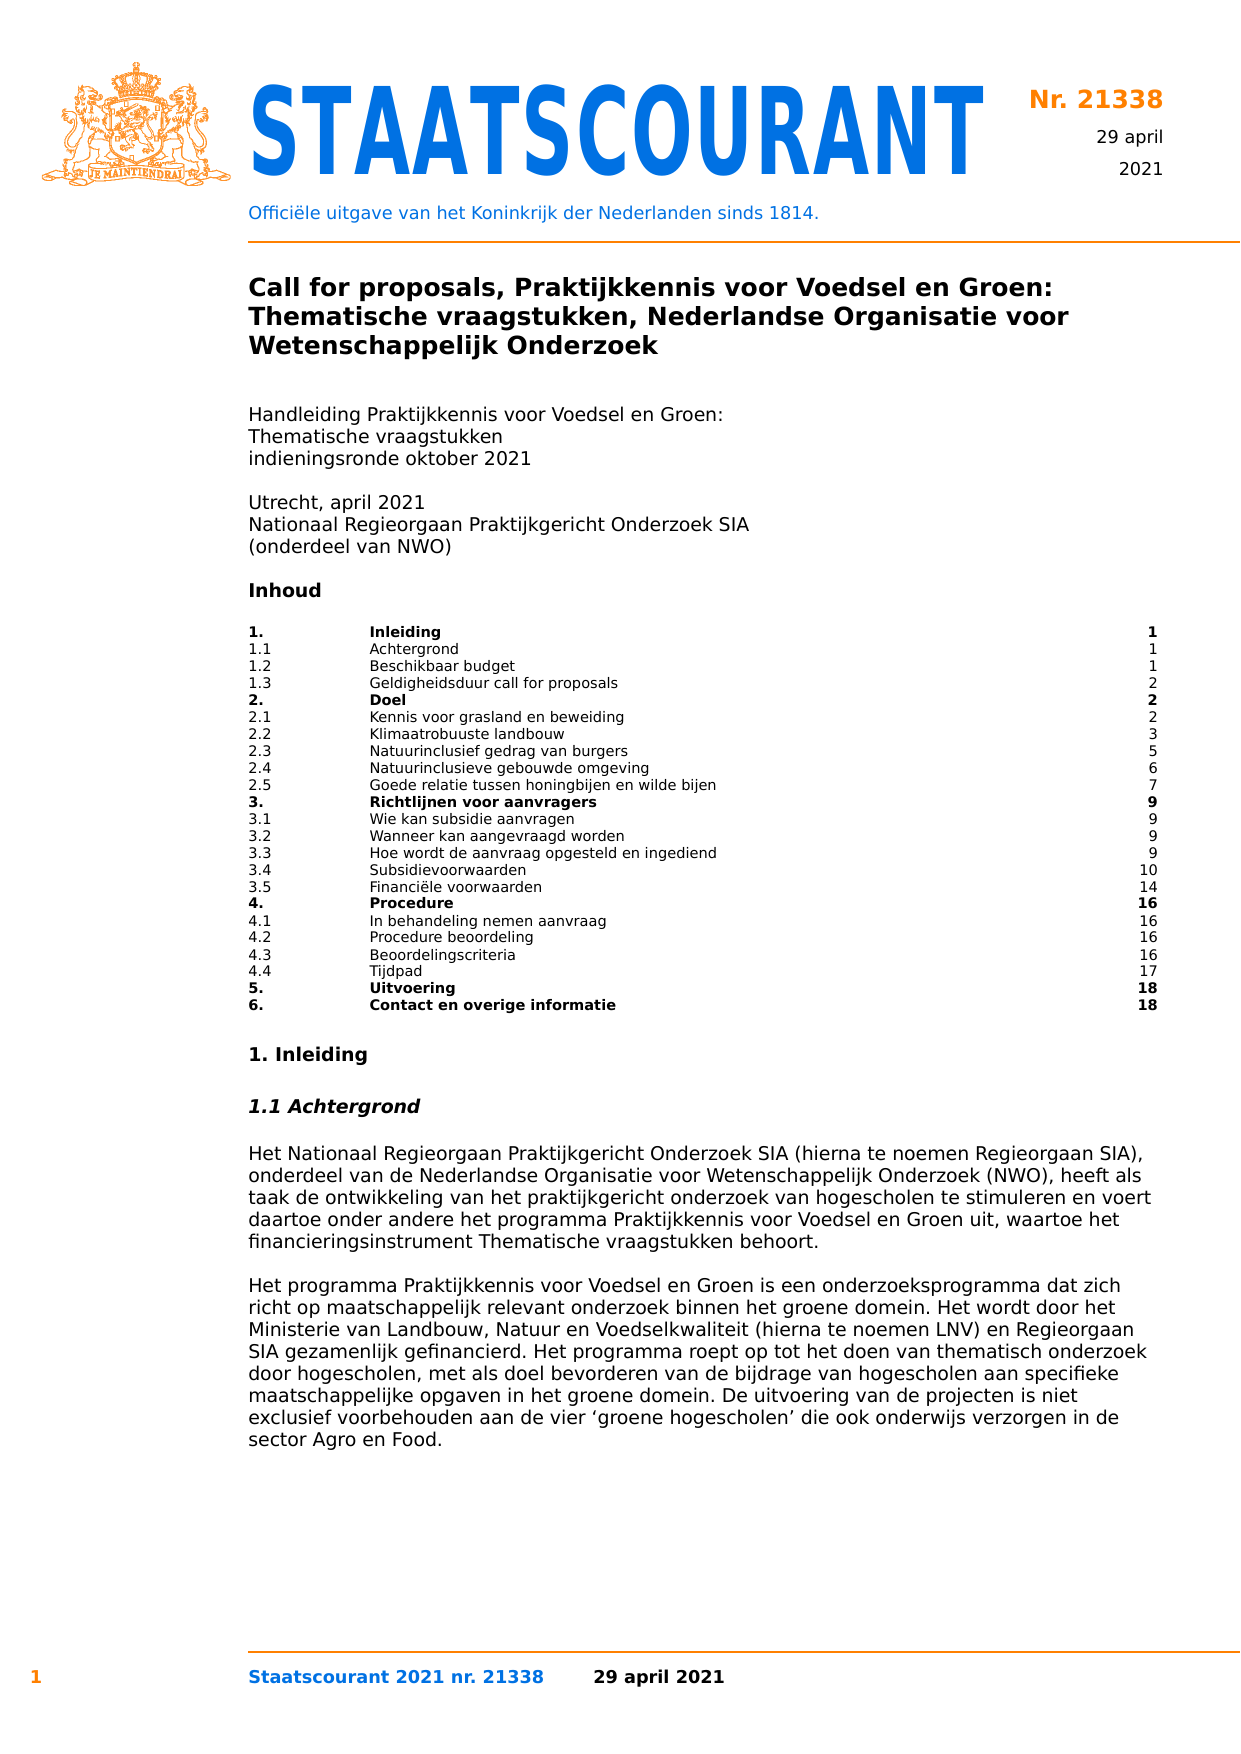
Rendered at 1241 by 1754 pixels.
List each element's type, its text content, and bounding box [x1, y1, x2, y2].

subtitle Call for proposals, Praktijkkennis voor Voedsel en Groen: Thematische vraagstukken, Nederlandse Organisatie voor Wetenschappelijk Onderzoek [248, 273, 1163, 361]
text Thematische vraagstukken [248, 426, 1163, 448]
table_cell Uitvoering [363, 980, 1089, 997]
table_cell 9 [1089, 828, 1163, 844]
text Utrecht, april 2021 [248, 492, 1163, 514]
table_cell 3.2 [248, 828, 363, 844]
subtitle 1. Inleiding [248, 1044, 1163, 1066]
table_cell Officiële uitgave van het Koninkrijk der Nederlanden sinds 1814. [248, 203, 1240, 241]
table_cell Contact en overige informatie [363, 997, 1089, 1014]
table_cell 9 [1089, 794, 1163, 811]
table_cell Beschikbaar budget [363, 658, 1089, 675]
table_cell 17 [1089, 963, 1163, 980]
table_cell 18 [1089, 997, 1163, 1014]
text Handleiding Praktijkkennis voor Voedsel en Groen: [248, 404, 1163, 426]
text (onderdeel van NWO) [248, 536, 1163, 558]
picture [41, 62, 231, 186]
text Nationaal Regieorgaan Praktijkgericht Onderzoek SIA [248, 514, 1163, 536]
table_cell 6. [248, 997, 363, 1014]
table_cell Tijdpad [363, 963, 1089, 980]
table_cell 2.4 [248, 760, 363, 777]
table_cell 4. [248, 895, 363, 912]
subtitle 1.1 Achtergrond [248, 1096, 1163, 1118]
table_cell 29 april [998, 121, 1240, 153]
table_cell 16 [1089, 929, 1163, 946]
table_cell 3.5 [248, 879, 363, 895]
table_cell Goede relatie tussen honingbijen en wilde bijen [363, 777, 1089, 793]
table_cell Wanneer kan aangevraagd worden [363, 828, 1089, 844]
table_cell Geldigheidsduur call for proposals [363, 675, 1089, 692]
table_cell 3 [1089, 726, 1163, 743]
table_cell Klimaatrobuuste landbouw [363, 726, 1089, 743]
table_cell 16 [1089, 895, 1163, 912]
table_cell 18 [1089, 980, 1163, 997]
table_cell Natuurinclusieve gebouwde omgeving [363, 760, 1089, 777]
table_cell 3.1 [248, 811, 363, 827]
table_cell 5. [248, 980, 363, 997]
table_header [25, 62, 248, 241]
table_cell 3.4 [248, 861, 363, 878]
table_cell 2 [1089, 692, 1163, 709]
table_cell 1.1 [248, 641, 363, 658]
text Inhoud [248, 580, 1163, 602]
table_cell 2.5 [248, 777, 363, 793]
table_cell Richtlijnen voor aanvragers [363, 794, 1089, 811]
table_cell In behandeling nemen aanvraag [363, 913, 1089, 929]
table_cell 2.3 [248, 743, 363, 759]
table_cell 1.3 [248, 675, 363, 692]
table_cell 16 [1089, 913, 1163, 929]
text Het Nationaal Regieorgaan Praktijkgericht Onderzoek SIA (hierna te noemen Regieorgaan SIA), onderdeel van de Nederlandse Organisatie voor Wetenschappelijk Onderzoek (NWO), heeft als taak de ontwikkeling van het praktijkgericht onderzoek van hogescholen te stimuleren en voert daartoe onder andere het programma Praktijkkennis voor Voedsel en Groen uit, waartoe het financieringsinstrument Thematische vraagstukken behoort. [248, 1143, 1163, 1253]
table_cell 2 [1089, 675, 1163, 692]
table_cell 4.4 [248, 963, 363, 980]
table_cell 4.3 [248, 946, 363, 963]
table_header Inleiding [363, 624, 1089, 641]
table_cell 2.2 [248, 726, 363, 743]
table_cell 14 [1089, 879, 1163, 895]
table_cell Procedure beoordeling [363, 929, 1089, 946]
table_cell 1 [1089, 641, 1163, 658]
table_cell 4.1 [248, 913, 363, 929]
table_cell 2021 [998, 153, 1240, 203]
table_cell 9 [1089, 811, 1163, 827]
table_cell 3.3 [248, 845, 363, 861]
table_header 1. [248, 624, 363, 641]
table_header 1 [1089, 624, 1163, 641]
table_cell 16 [1089, 946, 1163, 963]
table_cell 9 [1089, 845, 1163, 861]
table_cell Financiële voorwaarden [363, 879, 1089, 895]
table_cell 7 [1089, 777, 1163, 793]
table_cell 6 [1089, 760, 1163, 777]
table_cell 10 [1089, 861, 1163, 878]
table_cell 1.2 [248, 658, 363, 675]
table_cell 2.1 [248, 709, 363, 726]
text indieningsronde oktober 2021 [248, 448, 1163, 470]
table_cell 2. [248, 692, 363, 709]
table_cell Doel [363, 692, 1089, 709]
table_cell Beoordelingscriteria [363, 946, 1089, 963]
table_cell 2 [1089, 709, 1163, 726]
table_cell Procedure [363, 895, 1089, 912]
table_cell Achtergrond [363, 641, 1089, 658]
table_cell 3. [248, 794, 363, 811]
table_cell Wie kan subsidie aanvragen [363, 811, 1089, 827]
table_header Nr. 21338 [998, 62, 1240, 121]
table_cell 4.2 [248, 929, 363, 946]
table_cell Hoe wordt de aanvraag opgesteld en ingediend [363, 845, 1089, 861]
table_cell Natuurinclusief gedrag van burgers [363, 743, 1089, 759]
text Het programma Praktijkkennis voor Voedsel en Groen is een onderzoeksprogramma dat zich richt op maatschappelijk relevant onderzoek binnen het groene domein. Het wordt door het Ministerie van Landbouw, Natuur en Voedselkwaliteit (hierna te noemen LNV) en Regieorgaan SIA gezamenlijk gefinancierd. Het programma roept op tot het doen van thematisch onderzoek door hogescholen, met als doel bevorderen van de bijdrage van hogescholen aan specifieke maatschappelijke opgaven in het groene domein. De uitvoering van de projecten is niet exclusief voorbehouden aan de vier ‘groene hogescholen’ die ook onderwijs verzorgen in de sector Agro en Food. [248, 1275, 1163, 1451]
table_cell 5 [1089, 743, 1163, 759]
table_cell 1 [1089, 658, 1163, 675]
table_cell Subsidievoorwaarden [363, 861, 1089, 878]
table_cell Kennis voor grasland en beweiding [363, 709, 1089, 726]
table_header STAATSCOURANT [248, 62, 998, 203]
